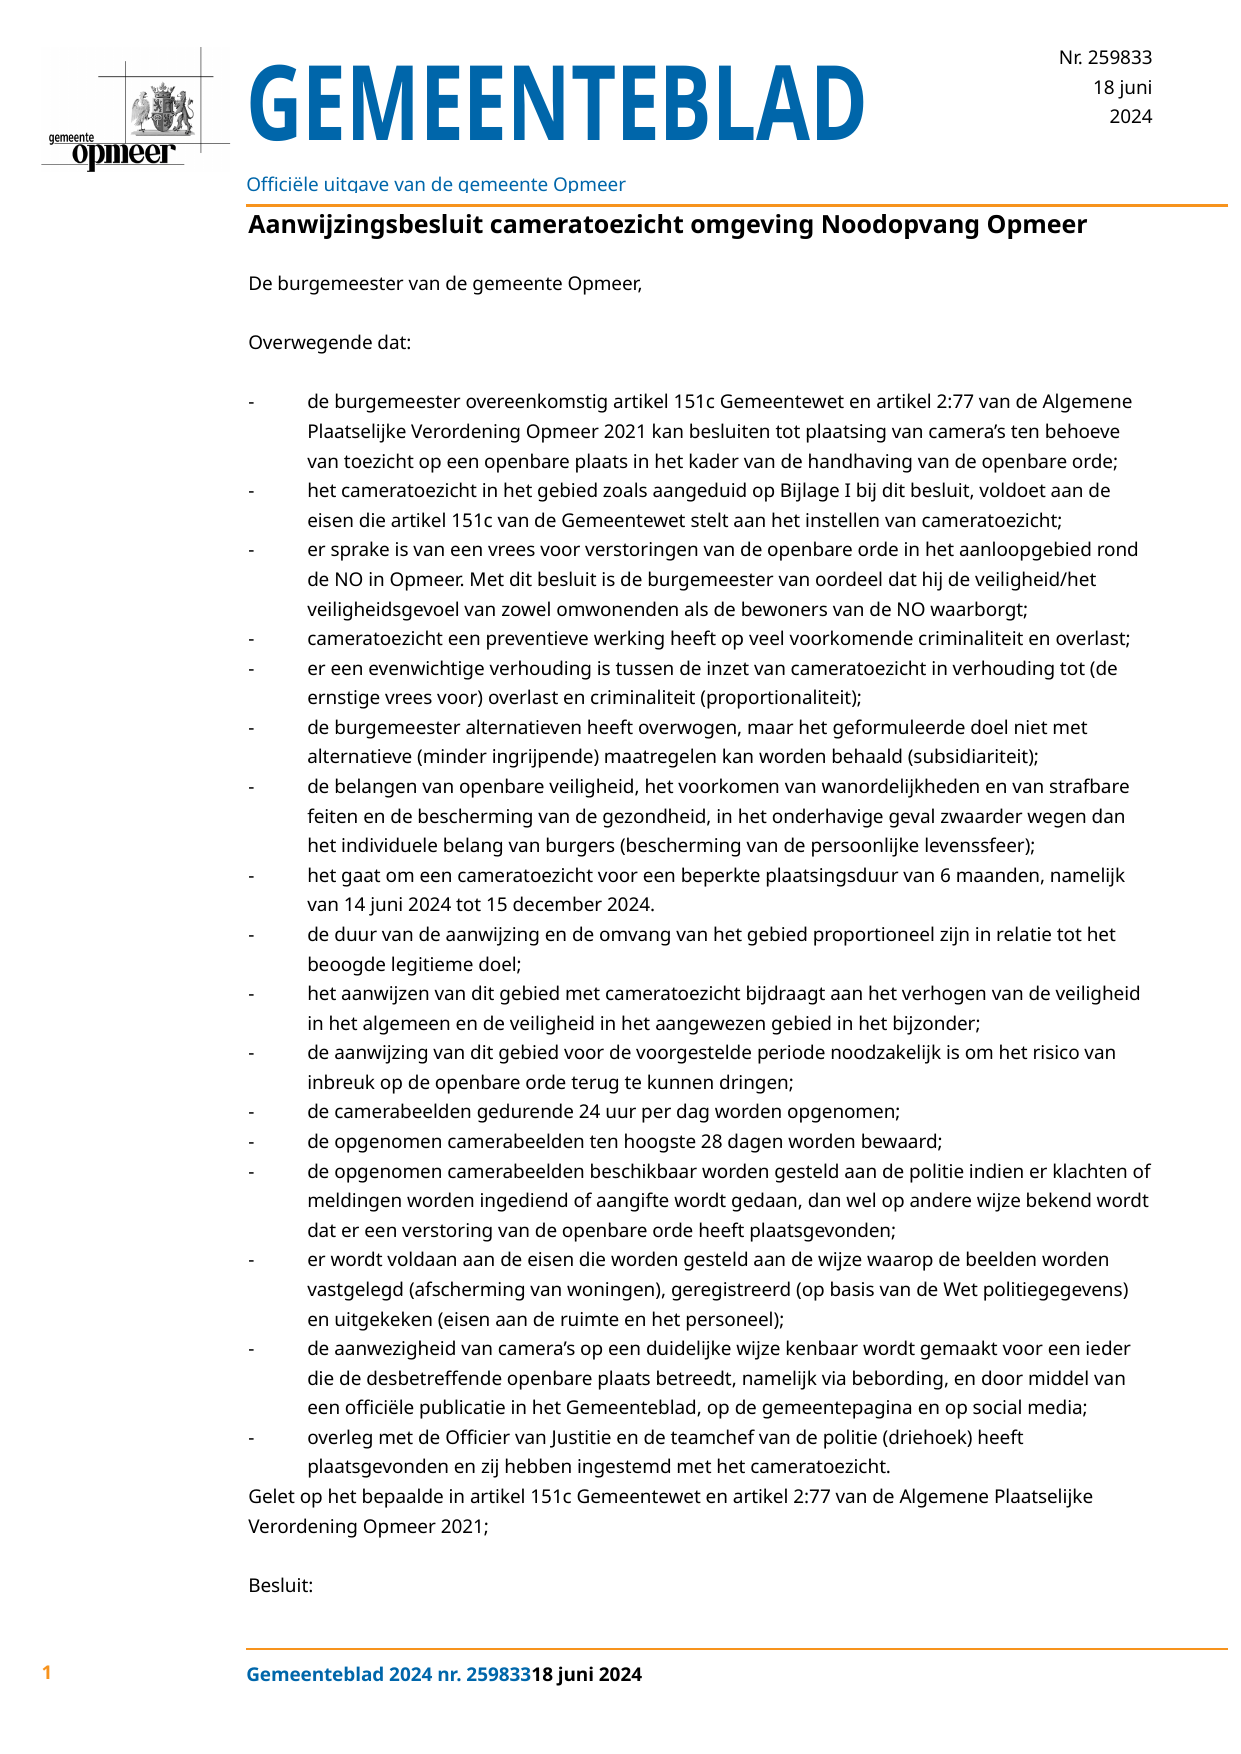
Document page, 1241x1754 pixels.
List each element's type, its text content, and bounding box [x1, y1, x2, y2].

list de aanwijzing van dit gebied voor de voorgestelde periode noodzakelijk is om het risico van inbreuk op de openbare orde terug te kunnen dringen; [248, 1039, 1152, 1095]
list de aanwezigheid van camera’s op een duidelijke wijze kenbaar wordt gemaakt voor een ieder die de desbetreffende openbare plaats betreedt, namelijk via bebording, en door middel van een officiële publicatie in het Gemeenteblad, op de gemeentepagina en op social media; [248, 1335, 1152, 1420]
list cameratoezicht een preventieve werking heeft op veel voorkomende criminaliteit en overlast; [248, 625, 1152, 651]
list het cameratoezicht in het gebied zoals aangeduid op Bijlage I bij dit besluit, voldoet aan de eisen die artikel 151c van de Gemeentewet stelt aan het instellen van cameratoezicht; [248, 477, 1152, 533]
picture [41, 47, 231, 172]
text Gelet op het bepaalde in artikel 151c Gemeentewet en artikel 2:77 van de Algemene Plaatselijke Verordening Opmeer 2021; [248, 1483, 1152, 1538]
list de camerabeelden gedurende 24 uur per dag worden opgenomen; [248, 1099, 1152, 1124]
list er een evenwichtige verhouding is tussen de inzet van cameratoezicht in verhouding tot (de ernstige vrees voor) overlast en criminaliteit (proportionaliteit); [248, 655, 1152, 710]
list de opgenomen camerabeelden beschikbaar worden gesteld aan de politie indien er klachten of meldingen worden ingediend of aangifte wordt gedaan, dan wel op andere wijze bekend wordt dat er een verstoring van de openbare orde heeft plaatsgevonden; [248, 1158, 1152, 1243]
text Besluit: [248, 1572, 1152, 1598]
list de belangen van openbare veiligheid, het voorkomen van wanordelijkheden en van strafbare feiten en de bescherming van de gezondheid, in het onderhavige geval zwaarder wegen dan het individuele belang van burgers (bescherming van de persoonlijke levenssfeer); [248, 773, 1152, 858]
text De burgemeester van de gemeente Opmeer, [248, 270, 1152, 296]
text Aanwijzingsbesluit cameratoezicht omgeving Noodopvang Opmeer [248, 207, 1152, 241]
list het gaat om een cameratoezicht voor een beperkte plaatsingsduur van 6 maanden, namelijk van 14 juni 2024 tot 15 december 2024. [248, 862, 1152, 917]
text Overwegende dat: [248, 329, 1152, 355]
list de opgenomen camerabeelden ten hoogste 28 dagen worden bewaard; [248, 1128, 1152, 1154]
list de burgemeester overeenkomstig artikel 151c Gemeentewet en artikel 2:77 van de Algemene Plaatselijke Verordening Opmeer 2021 kan besluiten tot plaatsing van camera’s ten behoeve van toezicht op een openbare plaats in het kader van de handhaving van de openbare orde; [248, 389, 1152, 473]
list er sprake is van een vrees voor verstoringen van de openbare orde in het aanloopgebied rond de NO in Opmeer. Met dit besluit is de burgemeester van oordeel dat hij de veiligheid/het veiligheidsgevoel van zowel omwonenden als de bewoners van de NO waarborgt; [248, 537, 1152, 621]
list de duur van de aanwijzing en de omvang van het gebied proportioneel zijn in relatie tot het beoogde legitieme doel; [248, 921, 1152, 976]
list het aanwijzen van dit gebied met cameratoezicht bijdraagt aan het verhogen van de veiligheid in het algemeen en de veiligheid in het aangewezen gebied in het bijzonder; [248, 980, 1152, 1036]
list de burgemeester alternatieven heeft overwogen, maar het geformuleerde doel niet met alternatieve (minder ingrijpende) maatregelen kan worden behaald (subsidiariteit); [248, 714, 1152, 769]
list er wordt voldaan aan de eisen die worden gesteld aan de wijze waarop de beelden worden vastgelegd (afscherming van woningen), geregistreerd (op basis van de Wet politiegegevens) en uitgekeken (eisen aan de ruimte en het personeel); [248, 1247, 1152, 1331]
list overleg met de Officier van Justitie en de teamchef van de politie (driehoek) heeft plaatsgevonden en zij hebben ingestemd met het cameratoezicht. [248, 1424, 1152, 1479]
